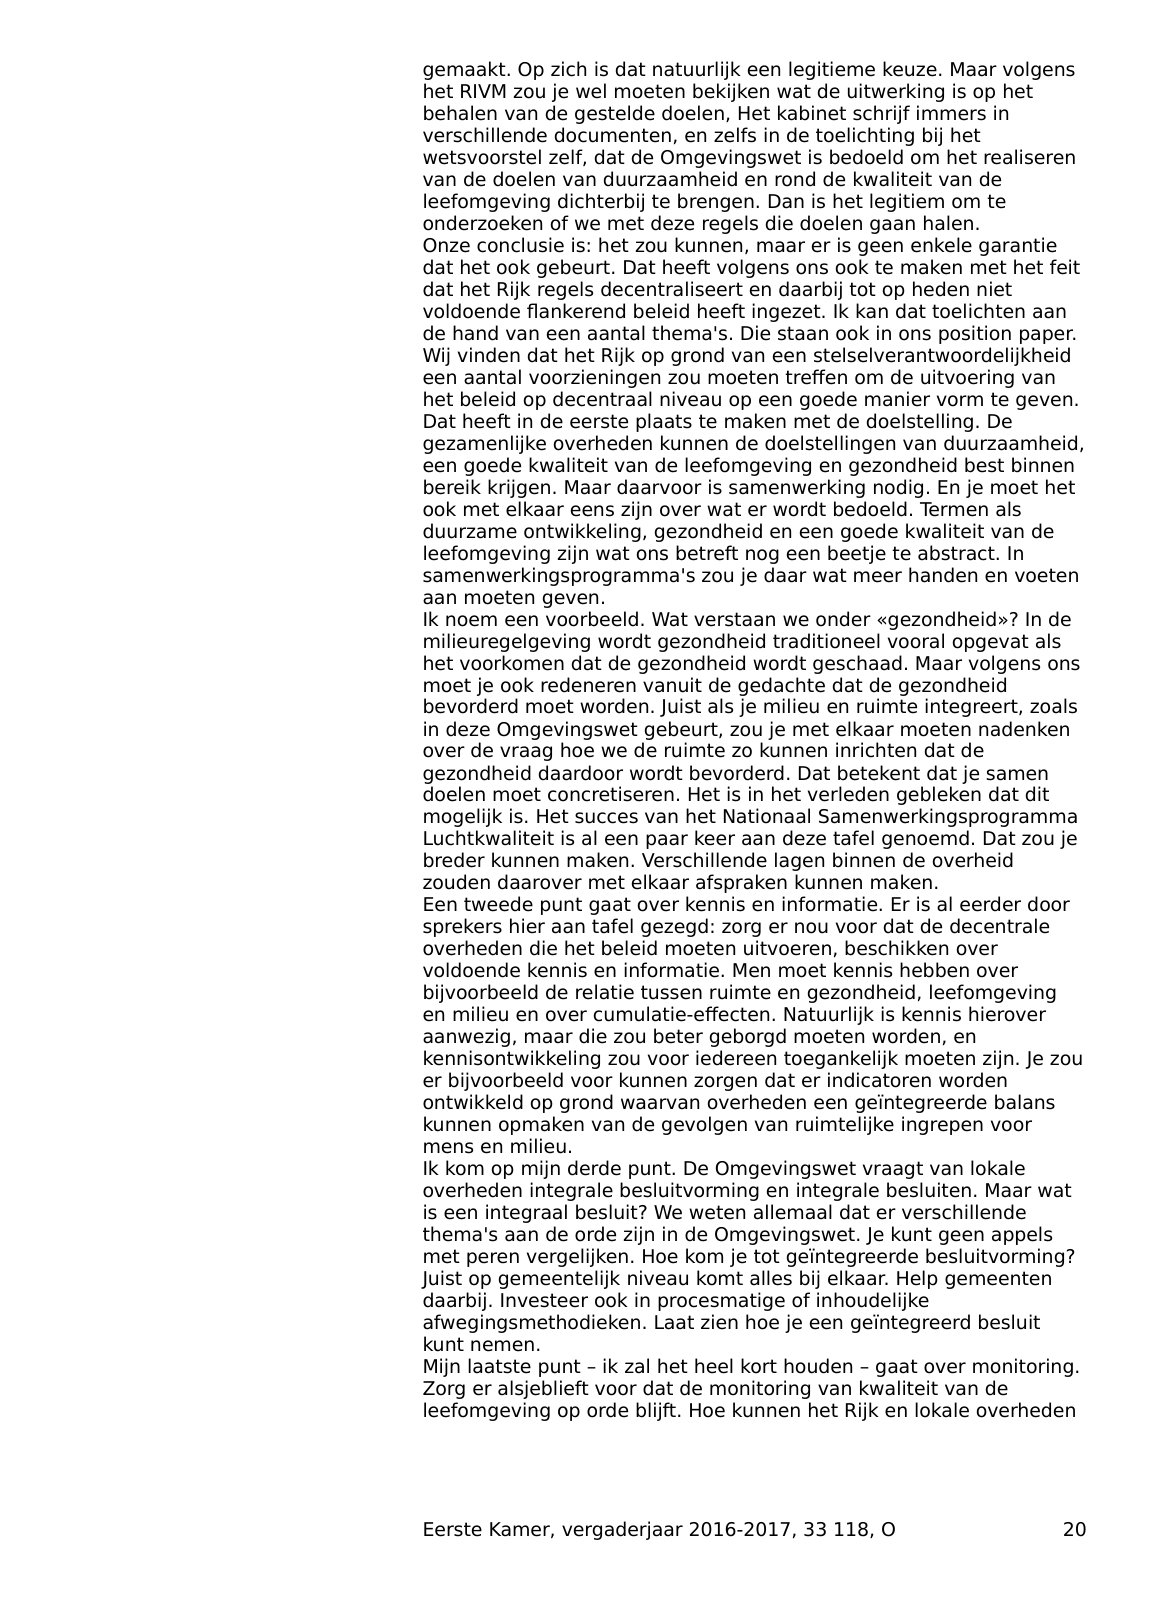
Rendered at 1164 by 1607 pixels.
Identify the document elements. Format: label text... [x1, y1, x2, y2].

text gemaakt. Op zich is dat natuurlijk een legitieme keuze. Maar volgens het RIVM zou je wel moeten bekijken wat de uitwerking is op het behalen van de gestelde doelen, Het kabinet schrijf immers in verschillende documenten, en zelfs in de toelichting bij het wetsvoorstel zelf, dat de Omgevingswet is bedoeld om het realiseren van de doelen van duurzaamheid en rond de kwaliteit van de leefomgeving dichterbij te brengen. Dan is het legitiem om te onderzoeken of we met deze regels die doelen gaan halen. [422, 59, 1087, 235]
text Ik noem een voorbeeld. Wat verstaan we onder «gezondheid»? In de milieuregelgeving wordt gezondheid traditioneel vooral opgevat als het voorkomen dat de gezondheid wordt geschaad. Maar volgens ons moet je ook redeneren vanuit de gedachte dat de gezondheid bevorderd moet worden. Juist als je milieu en ruimte integreert, zoals in deze Omgevingswet gebeurt, zou je met elkaar moeten nadenken over de vraag hoe we de ruimte zo kunnen inrichten dat de gezondheid daardoor wordt bevorderd. Dat betekent dat je samen doelen moet concretiseren. Het is in het verleden gebleken dat dit mogelijk is. Het succes van het Nationaal Samenwerkingsprogramma Luchtkwaliteit is al een paar keer aan deze tafel genoemd. Dat zou je breder kunnen maken. Verschillende lagen binnen de overheid zouden daarover met elkaar afspraken kunnen maken. [422, 608, 1087, 894]
text Een tweede punt gaat over kennis en informatie. Er is al eerder door sprekers hier aan tafel gezegd: zorg er nou voor dat de decentrale overheden die het beleid moeten uitvoeren, beschikken over voldoende kennis en informatie. Men moet kennis hebben over bijvoorbeeld de relatie tussen ruimte en gezondheid, leefomgeving en milieu en over cumulatie-effecten. Natuurlijk is kennis hierover aanwezig, maar die zou beter geborgd moeten worden, en kennisontwikkeling zou voor iedereen toegankelijk moeten zijn. Je zou er bijvoorbeeld voor kunnen zorgen dat er indicatoren worden ontwikkeld op grond waarvan overheden een geïntegreerde balans kunnen opmaken van de gevolgen van ruimtelijke ingrepen voor mens en milieu. [422, 894, 1087, 1158]
text Onze conclusie is: het zou kunnen, maar er is geen enkele garantie dat het ook gebeurt. Dat heeft volgens ons ook te maken met het feit dat het Rijk regels decentraliseert en daarbij tot op heden niet voldoende flankerend beleid heeft ingezet. Ik kan dat toelichten aan de hand van een aantal thema's. Die staan ook in ons position paper. Wij vinden dat het Rijk op grond van een stelselverantwoordelijkheid een aantal voorzieningen zou moeten treffen om de uitvoering van het beleid op decentraal niveau op een goede manier vorm te geven. Dat heeft in de eerste plaats te maken met de doelstelling. De gezamenlijke overheden kunnen de doelstellingen van duurzaamheid, een goede kwaliteit van de leefomgeving en gezondheid best binnen bereik krijgen. Maar daarvoor is samenwerking nodig. En je moet het ook met elkaar eens zijn over wat er wordt bedoeld. Termen als duurzame ontwikkeling, gezondheid en een goede kwaliteit van de leefomgeving zijn wat ons betreft nog een beetje te abstract. In samenwerkingsprogramma's zou je daar wat meer handen en voeten aan moeten geven. [422, 235, 1087, 608]
text Ik kom op mijn derde punt. De Omgevingswet vraagt van lokale overheden integrale besluitvorming en integrale besluiten. Maar wat is een integraal besluit? We weten allemaal dat er verschillende thema's aan de orde zijn in de Omgevingswet. Je kunt geen appels met peren vergelijken. Hoe kom je tot geïntegreerde besluitvorming? Juist op gemeentelijk niveau komt alles bij elkaar. Help gemeenten daarbij. Investeer ook in procesmatige of inhoudelijke afwegingsmethodieken. Laat zien hoe je een geïntegreerd besluit kunt nemen. [422, 1158, 1087, 1356]
text Mijn laatste punt – ik zal het heel kort houden – gaat over monitoring. Zorg er alsjeblieft voor dat de monitoring van kwaliteit van de leefomgeving op orde blijft. Hoe kunnen het Rijk en lokale overheden [422, 1356, 1087, 1422]
